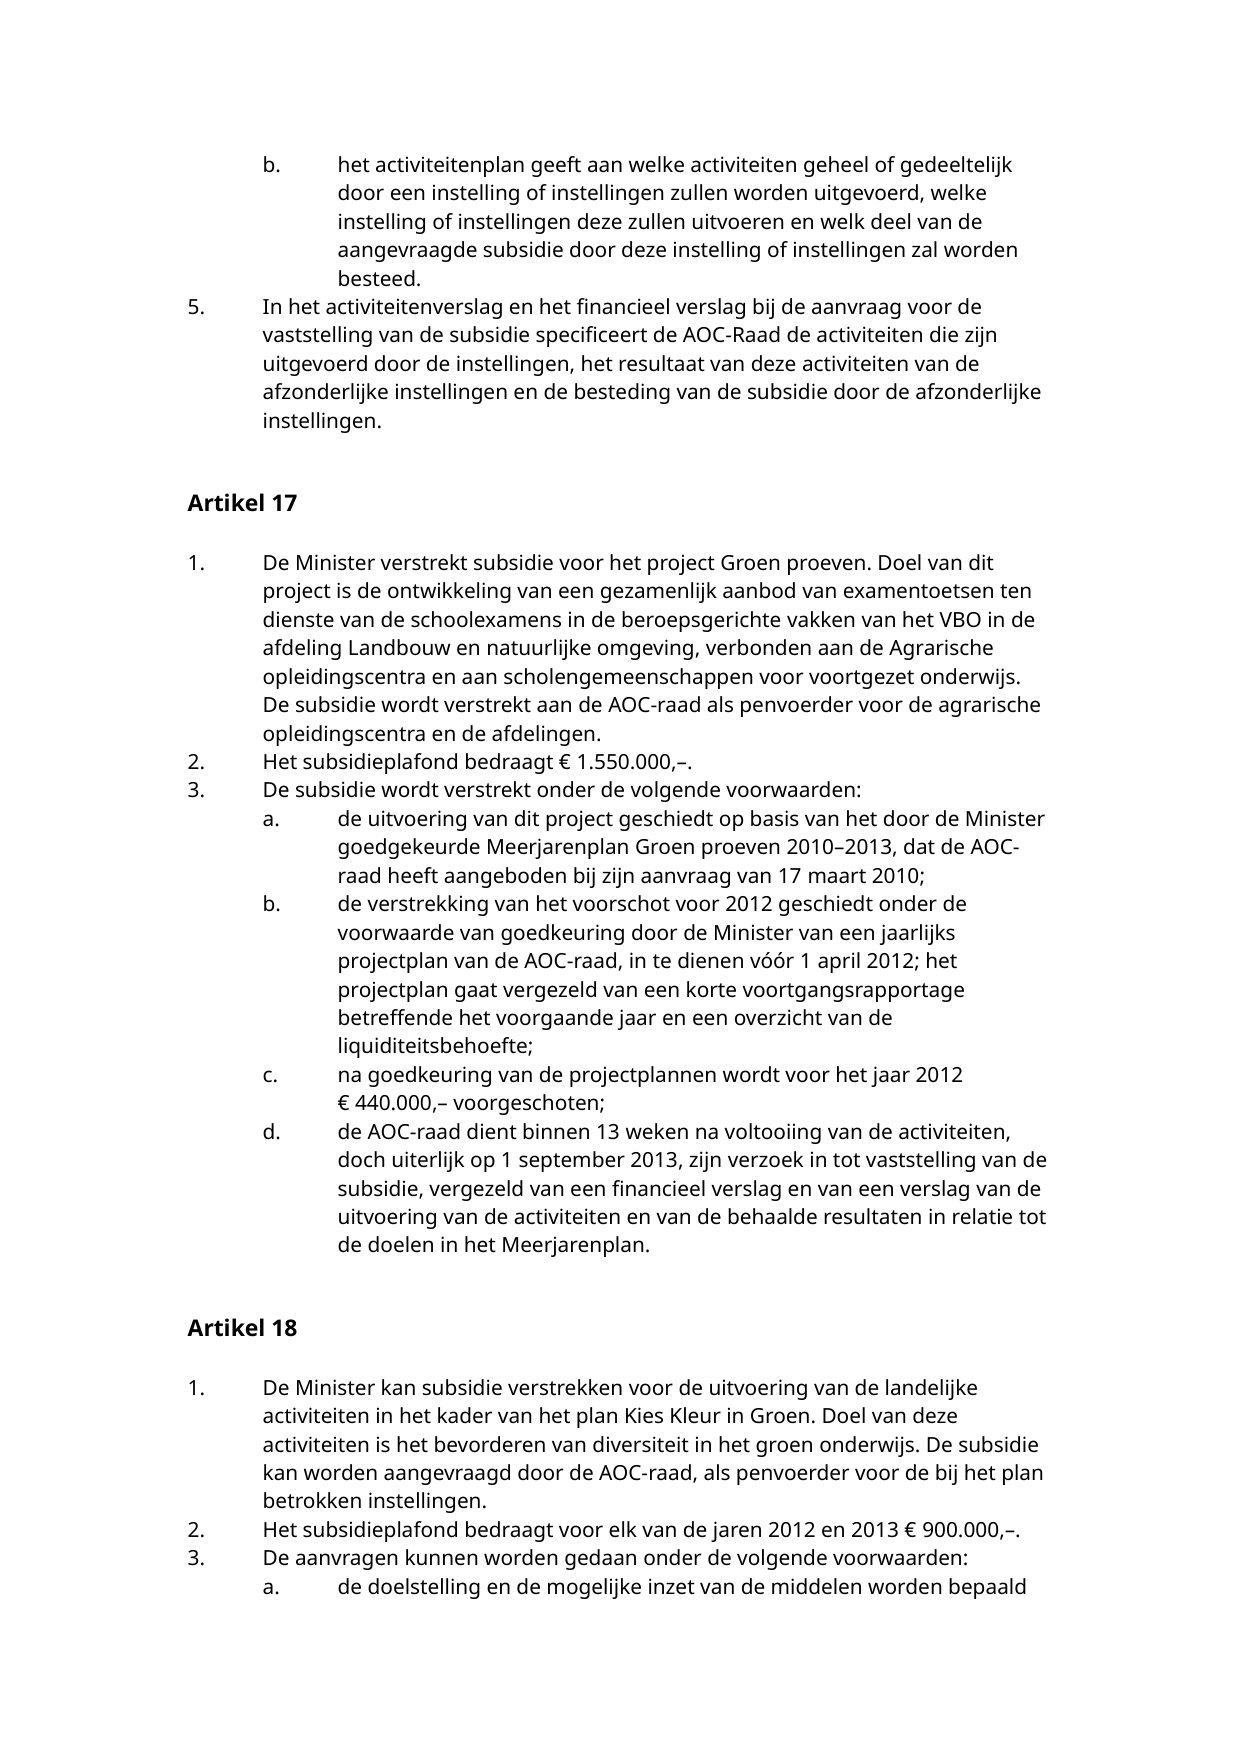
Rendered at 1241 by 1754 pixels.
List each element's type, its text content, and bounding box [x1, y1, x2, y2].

list de uitvoering van dit project geschiedt op basis van het door de Minister goedgekeurde Meerjarenplan Groen proeven 2010–2013, dat de AOC-raad heeft aangeboden bij zijn aanvraag van 17 maart 2010; [262, 804, 1053, 889]
list De aanvragen kunnen worden gedaan onder de volgende voorwaarden: [187, 1543, 1053, 1572]
list De Minister kan subsidie verstrekken voor de uitvoering van de landelijke activiteiten in het kader van het plan Kies Kleur in Groen. Doel van deze activiteiten is het bevorderen van diversiteit in het groen onderwijs. De subsidie kan worden aangevraagd door de AOC-raad, als penvoerder voor de bij het plan betrokken instellingen. [187, 1373, 1053, 1515]
subtitle Artikel 18 [187, 1312, 1053, 1343]
list Het subsidieplafond bedraagt € 1.550.000,–. [187, 747, 1053, 776]
list Het subsidieplafond bedraagt voor elk van de jaren 2012 en 2013 € 900.000,–. [187, 1515, 1053, 1543]
list De Minister verstrekt subsidie voor het project Groen proeven. Doel van dit project is de ontwikkeling van een gezamenlijk aanbod van examentoetsen ten dienste van de schoolexamens in de beroepsgerichte vakken van het VBO in de afdeling Landbouw en natuurlijke omgeving, verbonden aan de Agrarische opleidingscentra en aan scholengemeenschappen voor voortgezet onderwijs. De subsidie wordt verstrekt aan de AOC-raad als penvoerder voor de agrarische opleidingscentra en de afdelingen. [187, 548, 1053, 747]
list de verstrekking van het voorschot voor 2012 geschiedt onder de voorwaarde van goedkeuring door de Minister van een jaarlijks projectplan van de AOC-raad, in te dienen vóór 1 april 2012; het projectplan gaat vergezeld van een korte voortgangsrapportage betreffende het voorgaande jaar en een overzicht van de liquiditeitsbehoefte; [262, 889, 1053, 1060]
subtitle Artikel 17 [187, 487, 1053, 518]
list De subsidie wordt verstrekt onder de volgende voorwaarden: [187, 776, 1053, 804]
list In het activiteitenverslag en het financieel verslag bij de aanvraag voor de vaststelling van de subsidie specificeert de AOC-Raad de activiteiten die zijn uitgevoerd door de instellingen, het resultaat van deze activiteiten van de afzonderlijke instellingen en de besteding van de subsidie door de afzonderlijke instellingen. [187, 292, 1053, 434]
list de AOC-raad dient binnen 13 weken na voltooiing van de activiteiten, doch uiterlijk op 1 september 2013, zijn verzoek in tot vaststelling van de subsidie, vergezeld van een financieel verslag en van een verslag van de uitvoering van de activiteiten en van de behaalde resultaten in relatie tot de doelen in het Meerjarenplan. [262, 1117, 1053, 1259]
list het activiteitenplan geeft aan welke activiteiten geheel of gedeeltelijk door een instelling of instellingen zullen worden uitgevoerd, welke instelling of instellingen deze zullen uitvoeren en welk deel van de aangevraagde subsidie door deze instelling of instellingen zal worden besteed. [262, 150, 1053, 292]
list na goedkeuring van de projectplannen wordt voor het jaar 2012 € 440.000,– voorgeschoten; [262, 1060, 1053, 1117]
list de doelstelling en de mogelijke inzet van de middelen worden bepaald [262, 1572, 1053, 1600]
